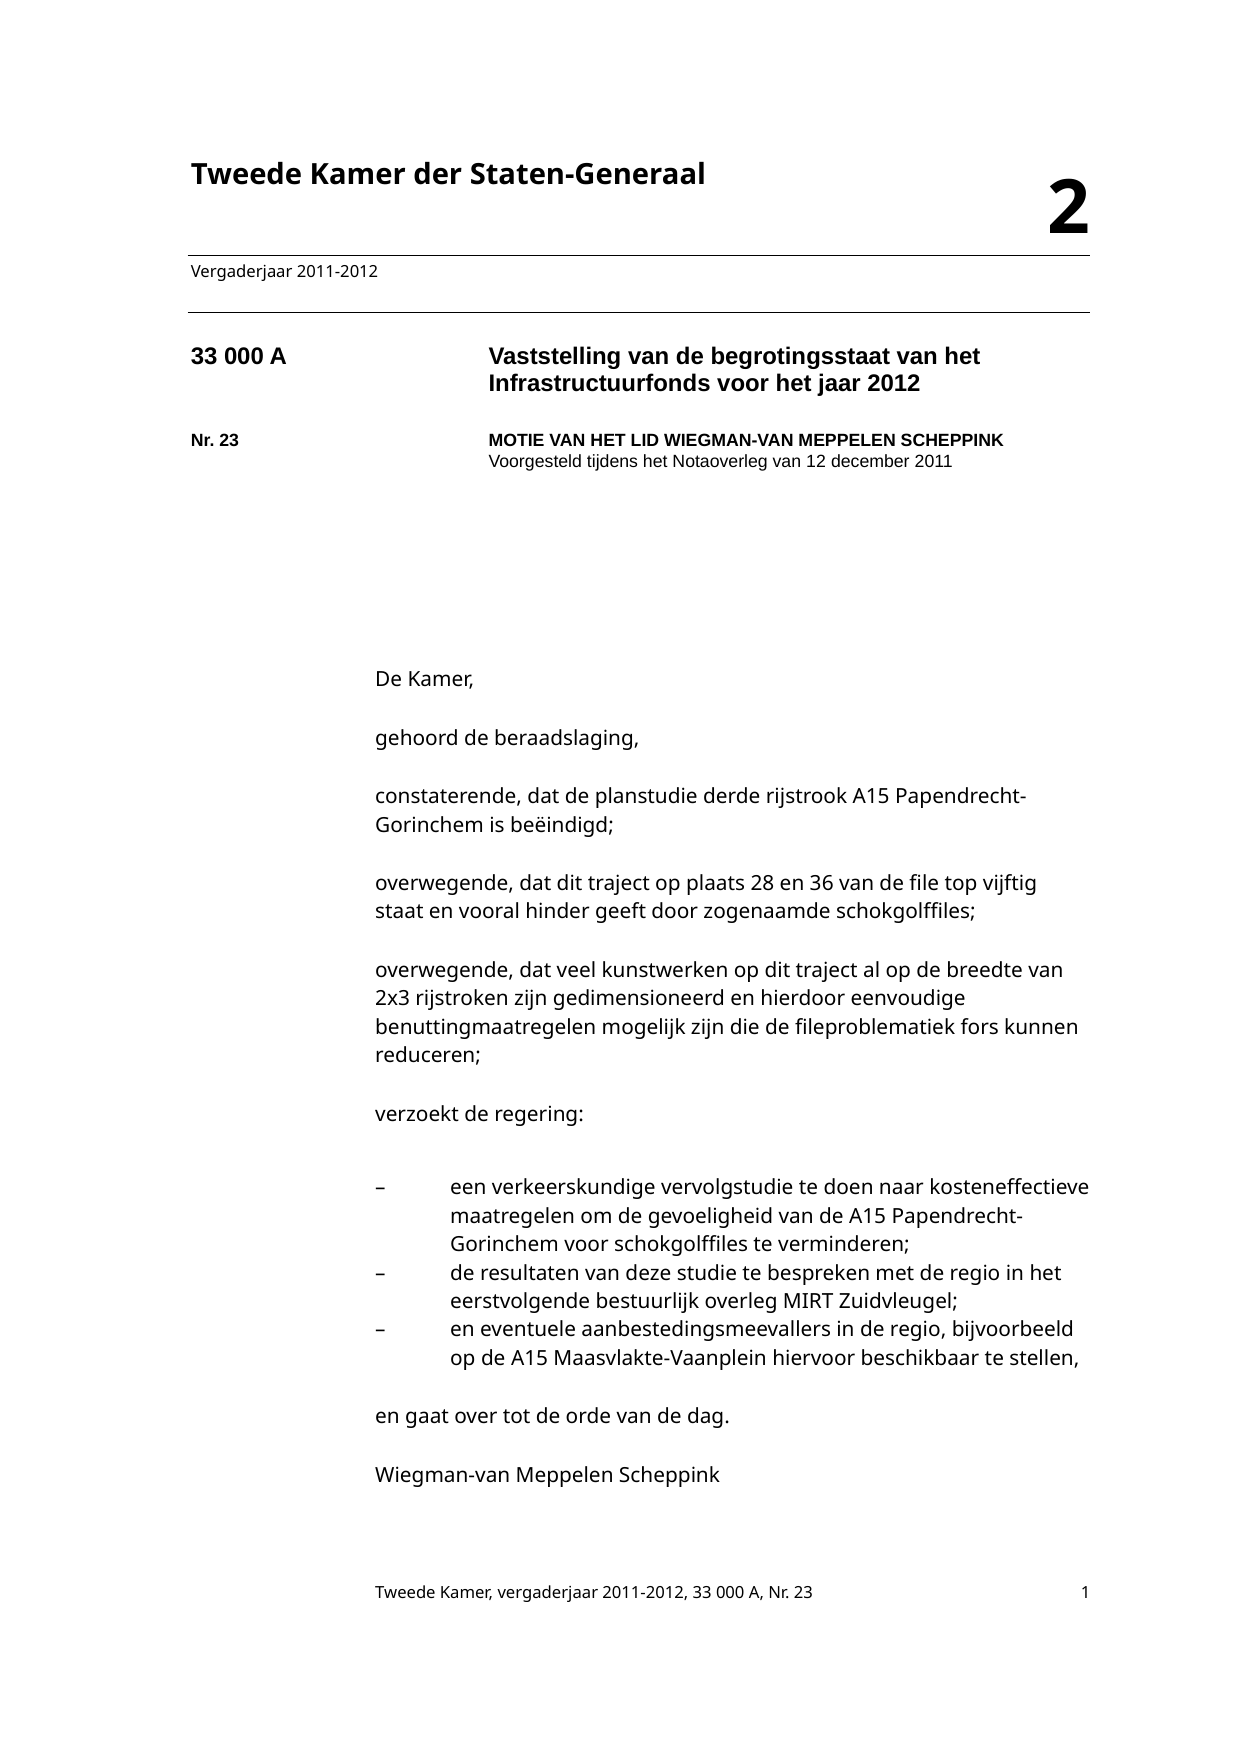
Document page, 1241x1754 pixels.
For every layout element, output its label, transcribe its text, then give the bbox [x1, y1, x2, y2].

text overwegende, dat dit traject op plaats 28 en 36 van de file top vijftig staat en vooral hinder geeft door zogenaamde schokgolffiles; [375, 868, 1090, 925]
text en gaat over tot de orde van de dag. [375, 1401, 1090, 1430]
text De Kamer, [375, 664, 1090, 693]
text overwegende, dat veel kunstwerken op dit traject al op de breedte van 2x3 rijstroken zijn gedimensioneerd en hierdoor eenvoudige benuttingmaatregelen mogelijk zijn die de fileproblematiek fors kunnen reduceren; [375, 955, 1090, 1069]
table_cell [485, 256, 1090, 312]
table_header 2 [910, 150, 1090, 255]
table_cell [485, 313, 1090, 339]
table_cell MOTIE VAN HET LID WIEGMAN-VAN MEPPELEN SCHEPPINK Voorgesteld tijdens het Notaoverleg van 12 december 2011 [485, 427, 1090, 546]
list een verkeerskundige vervolgstudie te doen naar kosteneffectieve maatregelen om de gevoeligheid van de A15 Papendrecht-Gorinchem voor schokgolffiles te verminderen; [375, 1172, 1090, 1258]
table_cell Nr. 23 [188, 427, 485, 546]
table_cell 33 000 A [188, 339, 485, 427]
text verzoekt de regering: [375, 1099, 1090, 1127]
list en eventuele aanbestedingsmeevallers in de regio, bijvoorbeeld op de A15 Maasvlakte-Vaanplein hiervoor beschikbaar te stellen, [375, 1314, 1090, 1371]
table_cell Vaststelling van de begrotingsstaat van het Infrastructuurfonds voor het jaar 2012 [485, 339, 1090, 427]
list de resultaten van deze studie te bespreken met de regio in het eerstvolgende bestuurlijk overleg MIRT Zuidvleugel; [375, 1258, 1090, 1314]
table_header Tweede Kamer der Staten-Generaal [188, 150, 909, 255]
table_cell [188, 313, 485, 339]
text constaterende, dat de planstudie derde rijstrook A15 Papendrecht-Gorinchem is beëindigd; [375, 781, 1090, 838]
table_cell Vergaderjaar 2011-2012 [188, 256, 485, 312]
text Wiegman-van Meppelen Scheppink [375, 1460, 1090, 1488]
text gehoord de beraadslaging, [375, 723, 1090, 751]
